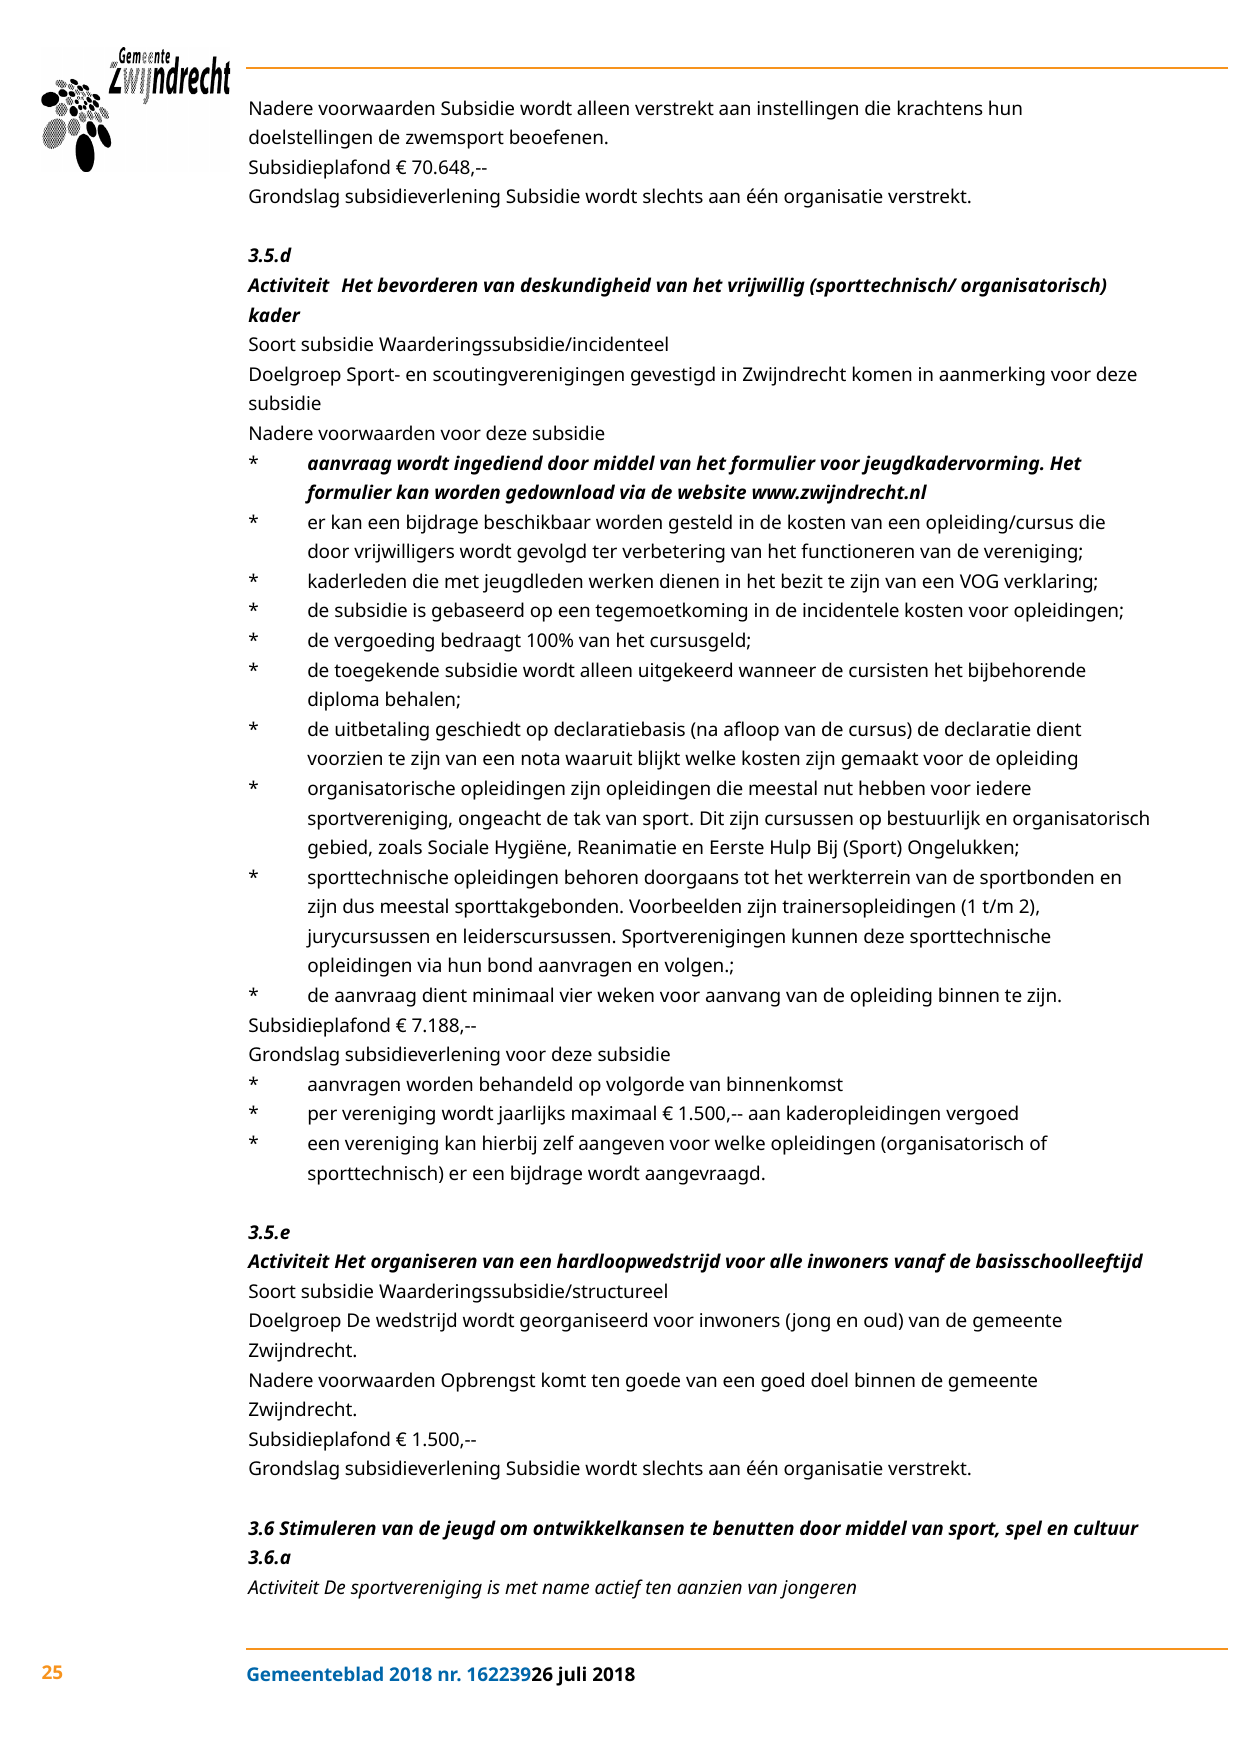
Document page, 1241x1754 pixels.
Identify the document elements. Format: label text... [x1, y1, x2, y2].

text Nadere voorwaarden Subsidie wordt alleen verstrekt aan instellingen die krachtens hun [248, 95, 1152, 121]
list er kan een bijdrage beschikbaar worden gesteld in de kosten van een opleiding/cursus die door vrijwilligers wordt gevolgd ter verbetering van het functioneren van de vereniging; [248, 509, 1152, 564]
list organisatorische opleidingen zijn opleidingen die meestal nut hebben voor iedere sportvereniging, ongeacht de tak van sport. Dit zijn cursussen op bestuurlijk en organisatorisch gebied, zoals Sociale Hygiëne, Reanimatie en Eerste Hulp Bij (Sport) Ongelukken; [248, 775, 1152, 860]
text 3.5.e [248, 1219, 1152, 1245]
text doelstellingen de zwemsport beoefenen. [248, 124, 1152, 150]
list de vergoeding bedraagt 100% van het cursusgeld; [248, 627, 1152, 653]
text Subsidieplafond € 70.648,-- [248, 154, 1152, 180]
list aanvraag wordt ingediend door middel van het formulier voor jeugdkadervorming. Het formulier kan worden gedownload via de website www.zwijndrecht.nl [248, 450, 1152, 505]
list de toegekende subsidie wordt alleen uitgekeerd wanneer de cursisten het bijbehorende diploma behalen; [248, 657, 1152, 712]
text Nadere voorwaarden voor deze subsidie [248, 420, 1152, 446]
picture [41, 47, 231, 172]
list aanvragen worden behandeld op volgorde van binnenkomst [248, 1071, 1152, 1097]
text 3.6 Stimuleren van de jeugd om ontwikkelkansen te benutten door middel van sport, spel en cultuur [248, 1515, 1152, 1541]
list de aanvraag dient minimaal vier weken voor aanvang van de opleiding binnen te zijn. [248, 982, 1152, 1008]
text Grondslag subsidieverlening Subsidie wordt slechts aan één organisatie verstrekt. [248, 183, 1152, 209]
text Doelgroep Sport- en scoutingverenigingen gevestigd in Zwijndrecht komen in aanmerking voor deze subsidie [248, 361, 1152, 416]
text Activiteit De sportvereniging is met name actief ten aanzien van jongeren [248, 1574, 1152, 1600]
text 3.6.a [248, 1544, 1152, 1570]
text Activiteit Het bevorderen van deskundigheid van het vrijwillig (sporttechnisch/ organisatorisch) kader [248, 272, 1152, 328]
text Soort subsidie Waarderingssubsidie/structureel [248, 1278, 1152, 1304]
text Doelgroep De wedstrijd wordt georganiseerd voor inwoners (jong en oud) van de gemeente Zwijndrecht. [248, 1308, 1152, 1363]
text 3.5.d [248, 243, 1152, 268]
text Subsidieplafond € 7.188,-- [248, 1012, 1152, 1038]
text Soort subsidie Waarderingssubsidie/incidenteel [248, 331, 1152, 357]
list kaderleden die met jeugdleden werken dienen in het bezit te zijn van een VOG verklaring; [248, 568, 1152, 594]
list de uitbetaling geschiedt op declaratiebasis (na afloop van de cursus) de declaratie dient voorzien te zijn van een nota waaruit blijkt welke kosten zijn gemaakt voor de opleiding [248, 716, 1152, 771]
text Grondslag subsidieverlening voor deze subsidie [248, 1041, 1152, 1067]
list per vereniging wordt jaarlijks maximaal € 1.500,-- aan kaderopleidingen vergoed [248, 1101, 1152, 1126]
text Grondslag subsidieverlening Subsidie wordt slechts aan één organisatie verstrekt. [248, 1456, 1152, 1481]
text Activiteit Het organiseren van een hardloopwedstrijd voor alle inwoners vanaf de basisschoolleeftijd [248, 1248, 1152, 1274]
text Nadere voorwaarden Opbrengst komt ten goede van een goed doel binnen de gemeente Zwijndrecht. [248, 1367, 1152, 1422]
list de subsidie is gebaseerd op een tegemoetkoming in de incidentele kosten voor opleidingen; [248, 598, 1152, 623]
text Subsidieplafond € 1.500,-- [248, 1426, 1152, 1452]
list sporttechnische opleidingen behoren doorgaans tot het werkterrein van de sportbonden en zijn dus meestal sporttakgebonden. Voorbeelden zijn trainersopleidingen (1 t/m 2), jurycursussen en leiderscursussen. Sportverenigingen kunnen deze sporttechnische opleidingen via hun bond aanvragen en volgen.; [248, 864, 1152, 978]
list een vereniging kan hierbij zelf aangeven voor welke opleidingen (organisatorisch of sporttechnisch) er een bijdrage wordt aangevraagd. [248, 1130, 1152, 1186]
